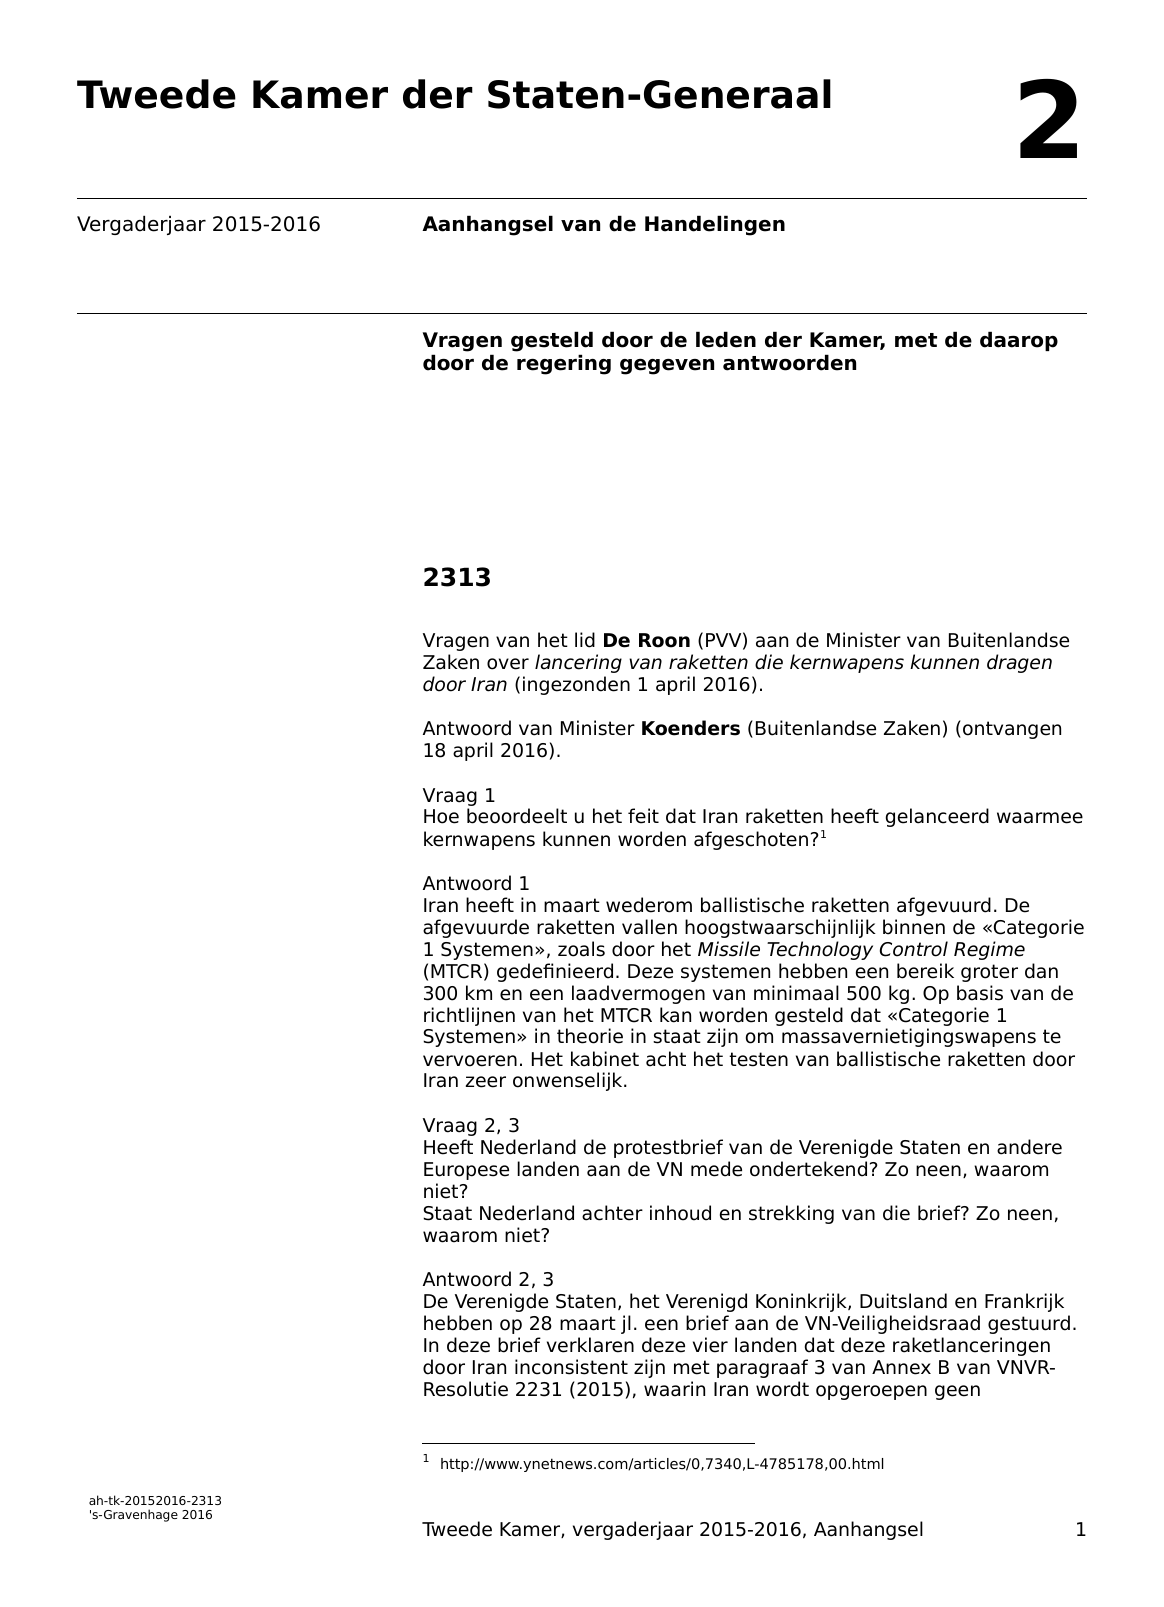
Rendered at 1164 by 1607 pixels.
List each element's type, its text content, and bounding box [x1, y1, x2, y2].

text Iran heeft in maart wederom ballistische raketten afgevuurd. De afgevuurde raketten vallen hoogstwaarschijnlijk binnen de «Categorie 1 Systemen», zoals door het Missile Technology Control Regime (MTCR) gedefinieerd. Deze systemen hebben een bereik groter dan 300 km en een laadvermogen van minimaal 500 kg. Op basis van de richtlijnen van het MTCR kan worden gesteld dat «Categorie 1 Systemen» in theorie in staat zijn om massavernietigingswapens te vervoeren. Het kabinet acht het testen van ballistische raketten door Iran zeer onwenselijk. [422, 894, 1087, 1092]
text Heeft Nederland de protestbrief van de Verenigde Staten en andere Europese landen aan de VN mede ondertekend? Zo neen, waarom niet? [422, 1137, 1087, 1202]
text 's-Gravenhage 2016 [88, 1508, 323, 1522]
table_cell Vergaderjaar 2015-2016 [77, 199, 422, 313]
text Vraag 1 [422, 784, 1087, 806]
text Hoe beoordeelt u het feit dat Iran raketten heeft gelanceerd waarmee kernwapens kunnen worden afgeschoten? [422, 806, 1087, 850]
text Vraag 2, 3 [422, 1114, 1087, 1137]
text Vragen van het lid De Roon (PVV) aan de Minister van Buitenlandse Zaken over lancering van raketten die kernwapens kunnen dragen door Iran (ingezonden 1 april 2016). [422, 630, 1087, 696]
text Antwoord 1 [422, 873, 1087, 894]
text ah-tk-20152016-2313 [88, 1494, 323, 1508]
text 2313 [422, 563, 1087, 592]
text De Verenigde Staten, het Verenigd Koninkrijk, Duitsland en Frankrijk hebben op 28 maart jl. een brief aan de VN-Veiligheidsraad gestuurd. In deze brief verklaren deze vier landen dat deze raketlanceringen door Iran inconsistent zijn met paragraaf 3 van Annex B van VNVR-Resolutie 2231 (2015), waarin Iran wordt opgeroepen geen [422, 1291, 1087, 1401]
text Antwoord 2, 3 [422, 1269, 1087, 1291]
table_header Tweede Kamer der Staten-Generaal [77, 59, 886, 198]
table_cell [77, 314, 422, 375]
text Staat Nederland achter inhoud en strekking van die brief? Zo neen, waarom niet? [422, 1202, 1087, 1246]
table_cell Vragen gesteld door de leden der Kamer, met de daarop door de regering gegeven antwoorden [422, 314, 1087, 375]
text Antwoord van Minister Koenders (Buitenlandse Zaken) (ontvangen 18 april 2016). [422, 718, 1087, 762]
table_header 2 [886, 59, 1087, 198]
table_cell Aanhangsel van de Handelingen [422, 199, 1087, 313]
text http://www.ynetnews.com/articles/0,7340,L-4785178,00.html [422, 1452, 1087, 1474]
